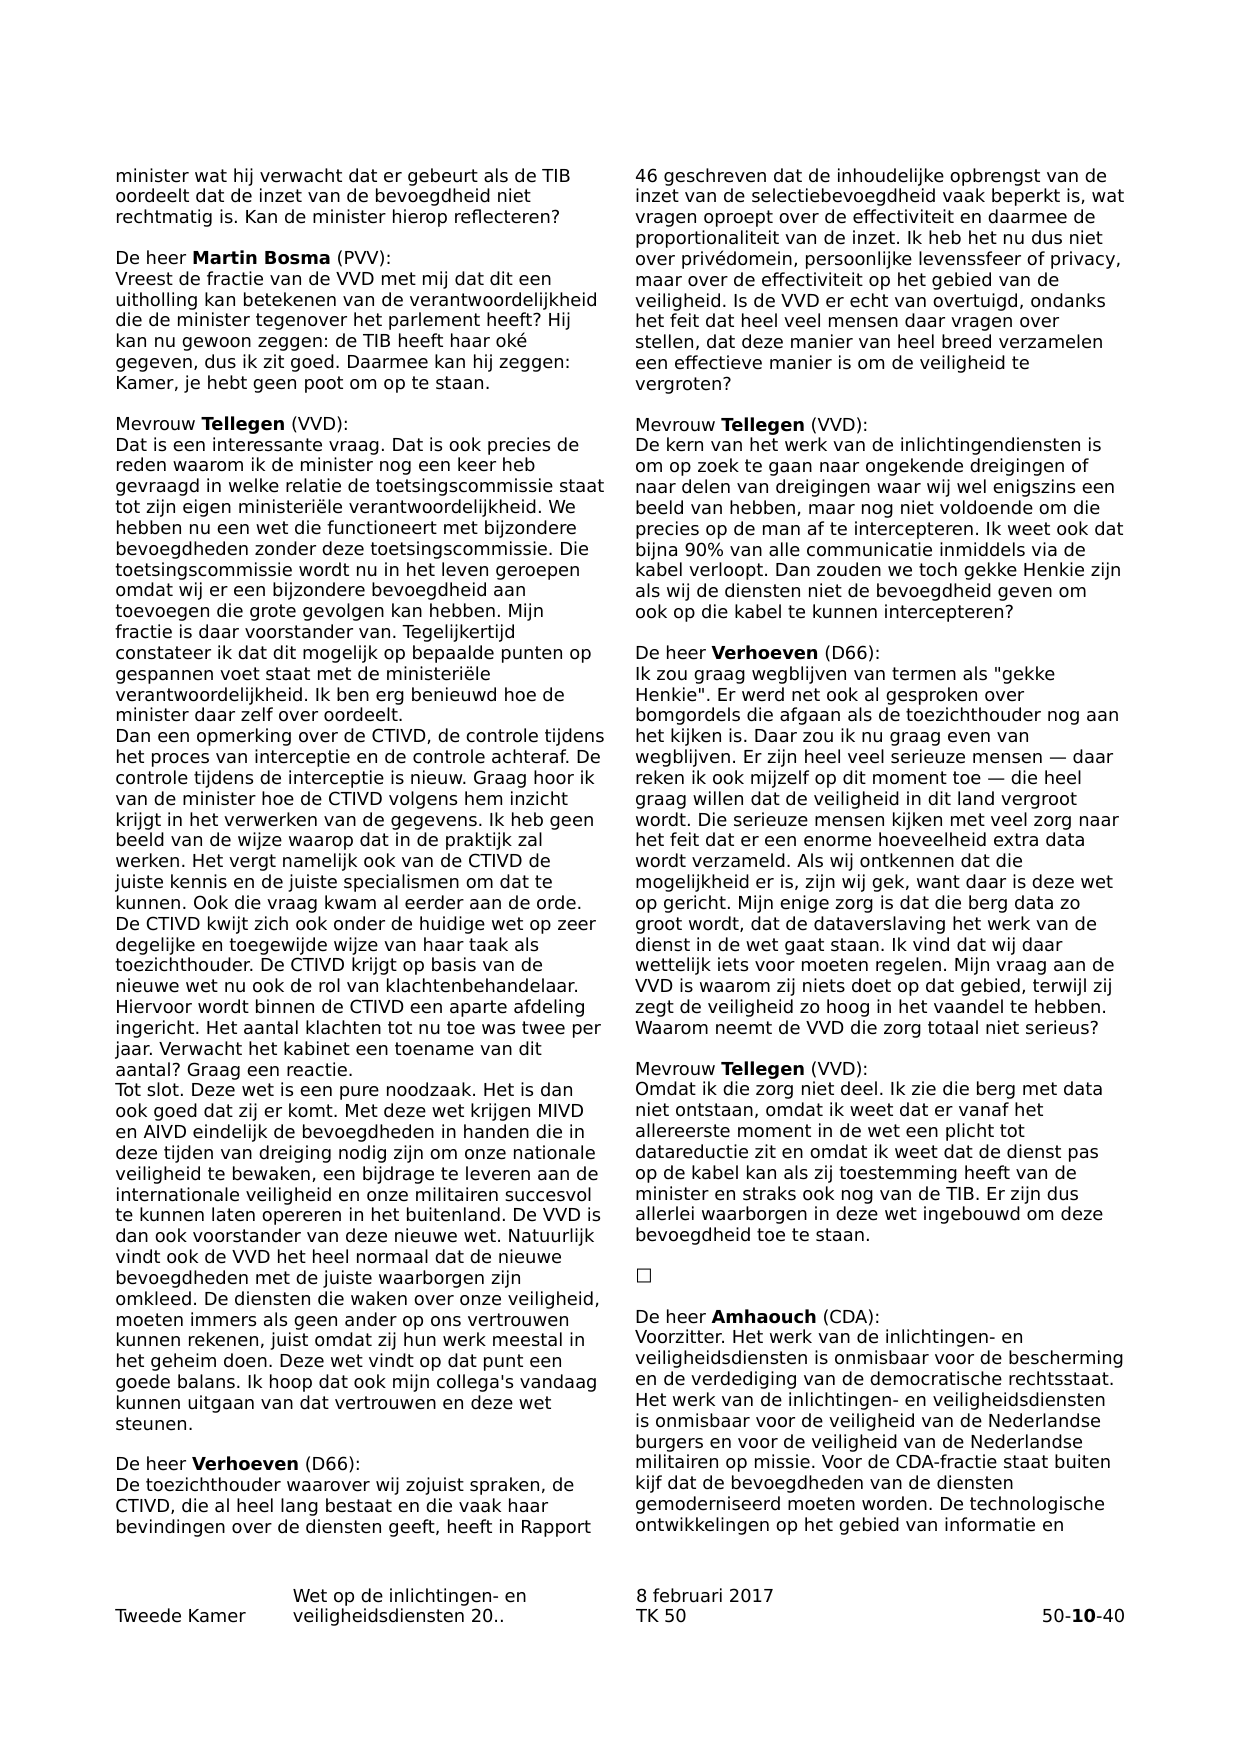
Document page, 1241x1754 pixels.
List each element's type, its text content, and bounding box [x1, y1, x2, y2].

text Dat is een interessante vraag. Dat is ook precies de reden waarom ik de minister nog een keer heb gevraagd in welke relatie de toetsingscommissie staat tot zijn eigen ministeriële verantwoordelijkheid. We hebben nu een wet die functioneert met bijzondere bevoegdheden zonder deze toetsingscommissie. Die toetsingscommissie wordt nu in het leven geroepen omdat wij er een bijzondere bevoegdheid aan toevoegen die grote gevolgen kan hebben. Mijn fractie is daar voorstander van. Tegelijkertijd constateer ik dat dit mogelijk op bepaalde punten op gespannen voet staat met de ministeriële verantwoordelijkheid. Ik ben erg benieuwd hoe de minister daar zelf over oordeelt. [115, 434, 605, 726]
text Mevrouw Tellegen (VVD): [635, 1058, 1125, 1079]
text De kern van het werk van de inlichtingendiensten is om op zoek te gaan naar ongekende dreigingen of naar delen van dreigingen waar wij wel enigszins een beeld van hebben, maar nog niet voldoende om die precies op de man af te intercepteren. Ik weet ook dat bijna 90% van alle communicatie inmiddels via de kabel verloopt. Dan zouden we toch gekke Henkie zijn als wij de diensten niet de bevoegdheid geven om ook op die kabel te kunnen intercepteren? [635, 435, 1125, 623]
text Vreest de fractie van de VVD met mij dat dit een uitholling kan betekenen van de verantwoordelijkheid die de minister tegenover het parlement heeft? Hij kan nu gewoon zeggen: de TIB heeft haar oké gegeven, dus ik zit goed. Daarmee kan hij zeggen: Kamer, je hebt geen poot om op te staan. [115, 268, 605, 393]
text Mevrouw Tellegen (VVD): [115, 413, 605, 434]
text De heer Amhaouch (CDA): [635, 1307, 1125, 1327]
text ⬜ [635, 1266, 1125, 1287]
text De heer Martin Bosma (PVV): [115, 248, 605, 268]
text De CTIVD kwijt zich ook onder de huidige wet op zeer degelijke en toegewijde wijze van haar taak als toezichthouder. De CTIVD krijgt op basis van de nieuwe wet nu ook de rol van klachtenbehandelaar. Hiervoor wordt binnen de CTIVD een aparte afdeling ingericht. Het aantal klachten tot nu toe was twee per jaar. Verwacht het kabinet een toename van dit aantal? Graag een reactie. [115, 913, 605, 1080]
text Omdat ik die zorg niet deel. Ik zie die berg met data niet ontstaan, omdat ik weet dat er vanaf het allereerste moment in de wet een plicht tot datareductie zit en omdat ik weet dat de dienst pas op de kabel kan als zij toestemming heeft van de minister en straks ook nog van de TIB. Er zijn dus allerlei waarborgen in deze wet ingebouwd om deze bevoegdheid toe te staan. [635, 1079, 1125, 1246]
text 46 geschreven dat de inhoudelijke opbrengst van de inzet van de selectiebevoegdheid vaak beperkt is, wat vragen oproept over de effectiviteit en daarmee de proportionaliteit van de inzet. Ik heb het nu dus niet over privédomein, persoonlijke levenssfeer of privacy, maar over de effectiviteit op het gebied van de veiligheid. Is de VVD er echt van overtuigd, ondanks het feit dat heel veel mensen daar vragen over stellen, dat deze manier van heel breed verzamelen een effectieve manier is om de veiligheid te vergroten? [635, 165, 1125, 394]
text Voorzitter. Het werk van de inlichtingen- en veiligheidsdiensten is onmisbaar voor de bescherming en de verdediging van de democratische rechtsstaat. Het werk van de inlichtingen- en veiligheidsdiensten is onmisbaar voor de veiligheid van de Nederlandse burgers en voor de veiligheid van de Nederlandse militairen op missie. Voor de CDA-fractie staat buiten kijf dat de bevoegdheden van de diensten gemoderniseerd moeten worden. De technologische ontwikkelingen op het gebied van informatie en [635, 1327, 1125, 1536]
text Tot slot. Deze wet is een pure noodzaak. Het is dan ook goed dat zij er komt. Met deze wet krijgen MIVD en AIVD eindelijk de bevoegdheden in handen die in deze tijden van dreiging nodig zijn om onze nationale veiligheid te bewaken, een bijdrage te leveren aan de internationale veiligheid en onze militairen succesvol te kunnen laten opereren in het buitenland. De VVD is dan ook voorstander van deze nieuwe wet. Natuurlijk vindt ook de VVD het heel normaal dat de nieuwe bevoegdheden met de juiste waarborgen zijn omkleed. De diensten die waken over onze veiligheid, moeten immers als geen ander op ons vertrouwen kunnen rekenen, juist omdat zij hun werk meestal in het geheim doen. Deze wet vindt op dat punt een goede balans. Ik hoop dat ook mijn collega's vandaag kunnen uitgaan van dat vertrouwen en deze wet steunen. [115, 1080, 605, 1434]
text Ik zou graag wegblijven van termen als "gekke Henkie". Er werd net ook al gesproken over bomgordels die afgaan als de toezichthouder nog aan het kijken is. Daar zou ik nu graag even van wegblijven. Er zijn heel veel serieuze mensen — daar reken ik ook mijzelf op dit moment toe — die heel graag willen dat de veiligheid in dit land vergroot wordt. Die serieuze mensen kijken met veel zorg naar het feit dat er een enorme hoeveelheid extra data wordt verzameld. Als wij ontkennen dat die mogelijkheid er is, zijn wij gek, want daar is deze wet op gericht. Mijn enige zorg is dat die berg data zo groot wordt, dat de dataverslaving het werk van de dienst in de wet gaat staan. Ik vind dat wij daar wettelijk iets voor moeten regelen. Mijn vraag aan de VVD is waarom zij niets doet op dat gebied, terwijl zij zegt de veiligheid zo hoog in het vaandel te hebben. Waarom neemt de VVD die zorg totaal niet serieus? [635, 663, 1125, 1038]
text Mevrouw Tellegen (VVD): [635, 414, 1125, 435]
text De toezichthouder waarover wij zojuist spraken, de CTIVD, die al heel lang bestaat en die vaak haar bevindingen over de diensten geeft, heeft in Rapport [115, 1475, 605, 1537]
text minister wat hij verwacht dat er gebeurt als de TIB oordeelt dat de inzet van de bevoegdheid niet rechtmatig is. Kan de minister hierop reflecteren? [115, 165, 605, 228]
text De heer Verhoeven (D66): [115, 1454, 605, 1475]
text De heer Verhoeven (D66): [635, 643, 1125, 663]
text Dan een opmerking over de CTIVD, de controle tijdens het proces van interceptie en de controle achteraf. De controle tijdens de interceptie is nieuw. Graag hoor ik van de minister hoe de CTIVD volgens hem inzicht krijgt in het verwerken van de gegevens. Ik heb geen beeld van de wijze waarop dat in de praktijk zal werken. Het vergt namelijk ook van de CTIVD de juiste kennis en de juiste specialismen om dat te kunnen. Ook die vraag kwam al eerder aan de orde. [115, 726, 605, 913]
